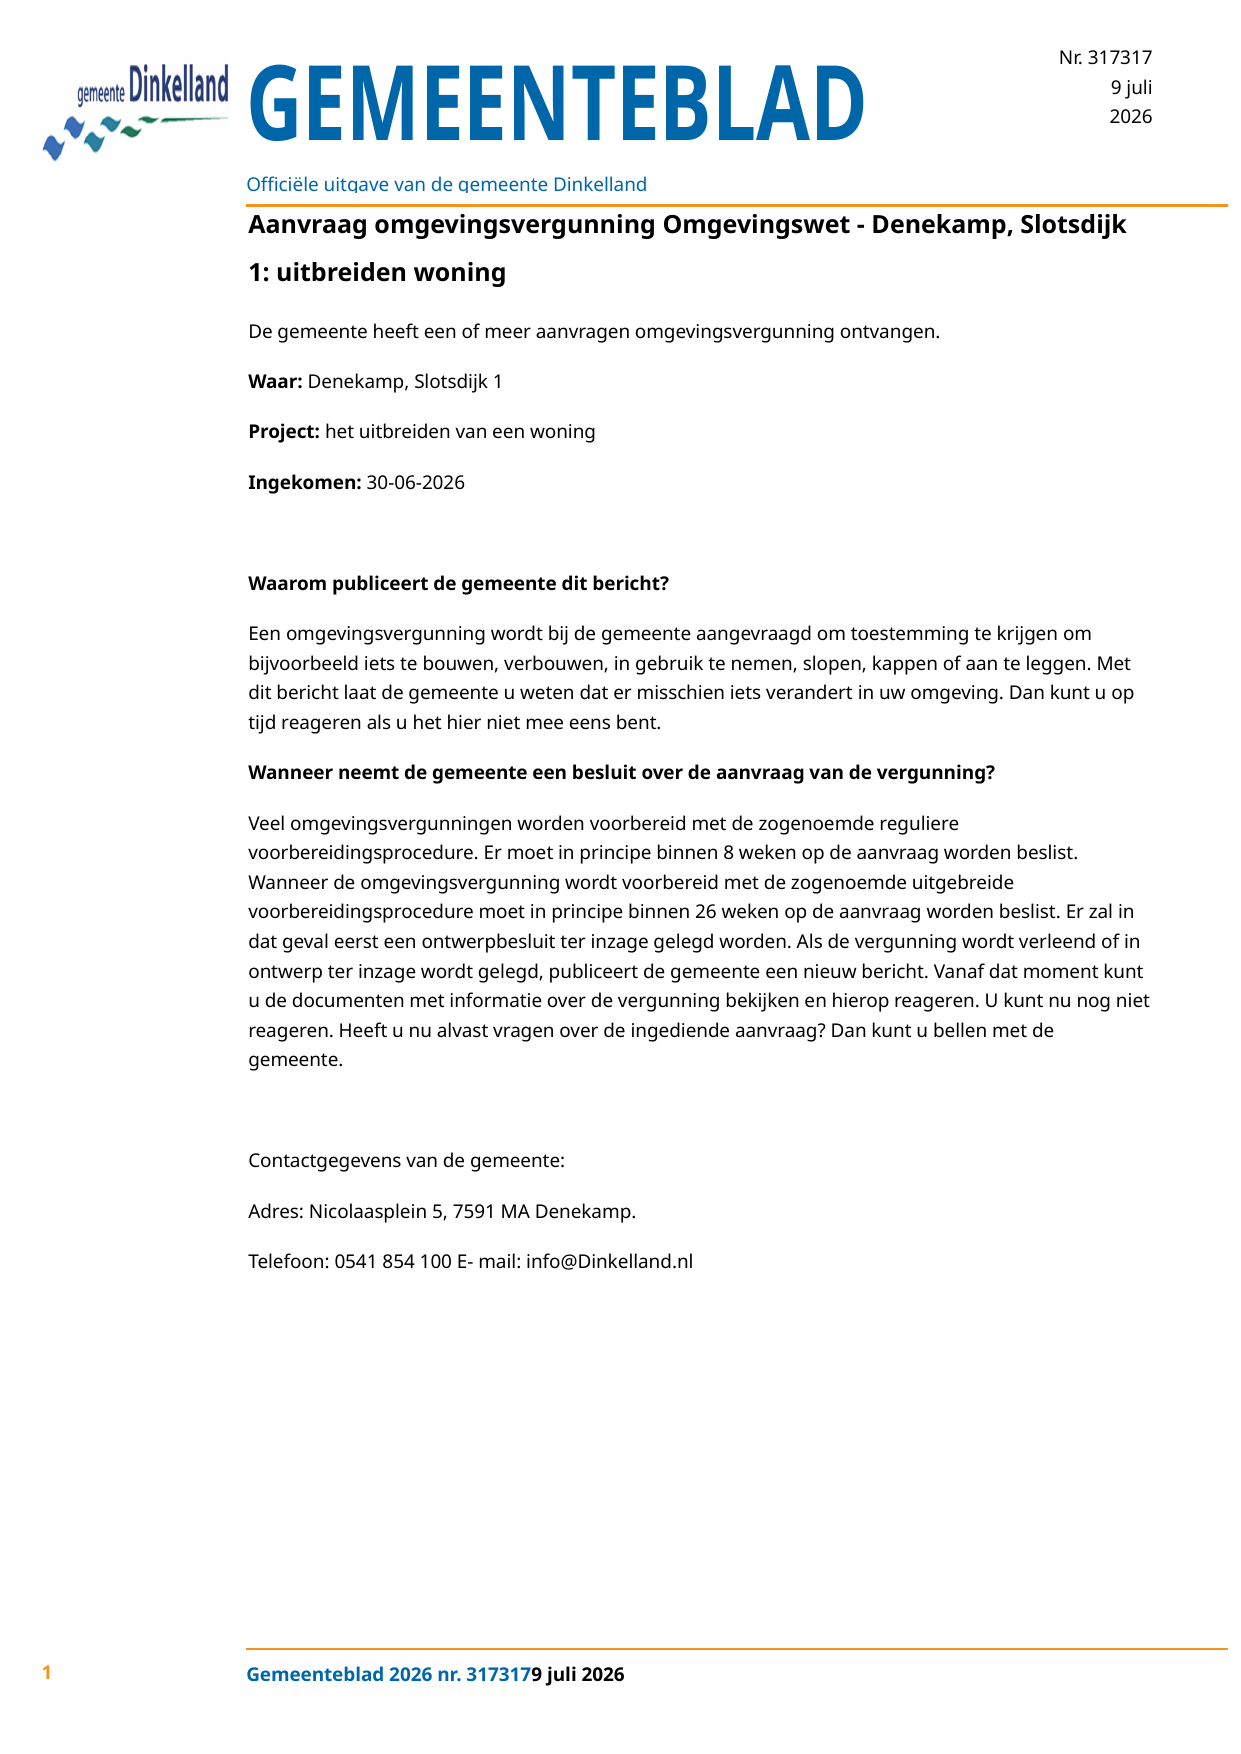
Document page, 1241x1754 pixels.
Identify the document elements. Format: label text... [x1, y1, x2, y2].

text Wanneer neemt de gemeente een besluit over de aanvraag van de vergunning? [248, 759, 1152, 785]
text Aanvraag omgevingsvergunning Omgevingswet - Denekamp, Slotsdijk 1: uitbreiden woning [248, 207, 1152, 288]
text Veel omgevingsvergunningen worden voorbereid met de zogenoemde reguliere voorbereidingsprocedure. Er moet in principe binnen 8 weken op de aanvraag worden beslist. Wanneer de omgevingsvergunning wordt voorbereid met de zogenoemde uitgebreide voorbereidingsprocedure moet in principe binnen 26 weken op de aanvraag worden beslist. Er zal in dat geval eerst een ontwerpbesluit ter inzage gelegd worden. Als de vergunning wordt verleend of in ontwerp ter inzage wordt gelegd, publiceert de gemeente een nieuw bericht. Vanaf dat moment kunt u de documenten met informatie over de vergunning bekijken en hierop reageren. U kunt nu nog niet reageren. Heeft u nu alvast vragen over de ingediende aanvraag? Dan kunt u bellen met de gemeente. [248, 810, 1152, 1072]
text Project: het uitbreiden van een woning [248, 419, 1152, 444]
text Waar: Denekamp, Slotsdijk 1 [248, 368, 1152, 394]
text Adres: Nicolaasplein 5, 7591 MA Denekamp. [248, 1198, 1152, 1224]
text Telefoon: 0541 854 100 E- mail: info@Dinkelland.nl [248, 1248, 1152, 1274]
text Contactgegevens van de gemeente: [248, 1147, 1152, 1173]
text Ingekomen: 30-06-2026 [248, 469, 1152, 495]
text De gemeente heeft een of meer aanvragen omgevingsvergunning ontvangen. [248, 318, 1152, 344]
text Waarom publiceert de gemeente dit bericht? [248, 570, 1152, 596]
picture [41, 47, 231, 172]
text Een omgevingsvergunning wordt bij de gemeente aangevraagd om toestemming te krijgen om bijvoorbeeld iets te bouwen, verbouwen, in gebruik te nemen, slopen, kappen of aan te leggen. Met dit bericht laat de gemeente u weten dat er misschien iets verandert in uw omgeving. Dan kunt u op tijd reageren als u het hier niet mee eens bent. [248, 620, 1152, 735]
